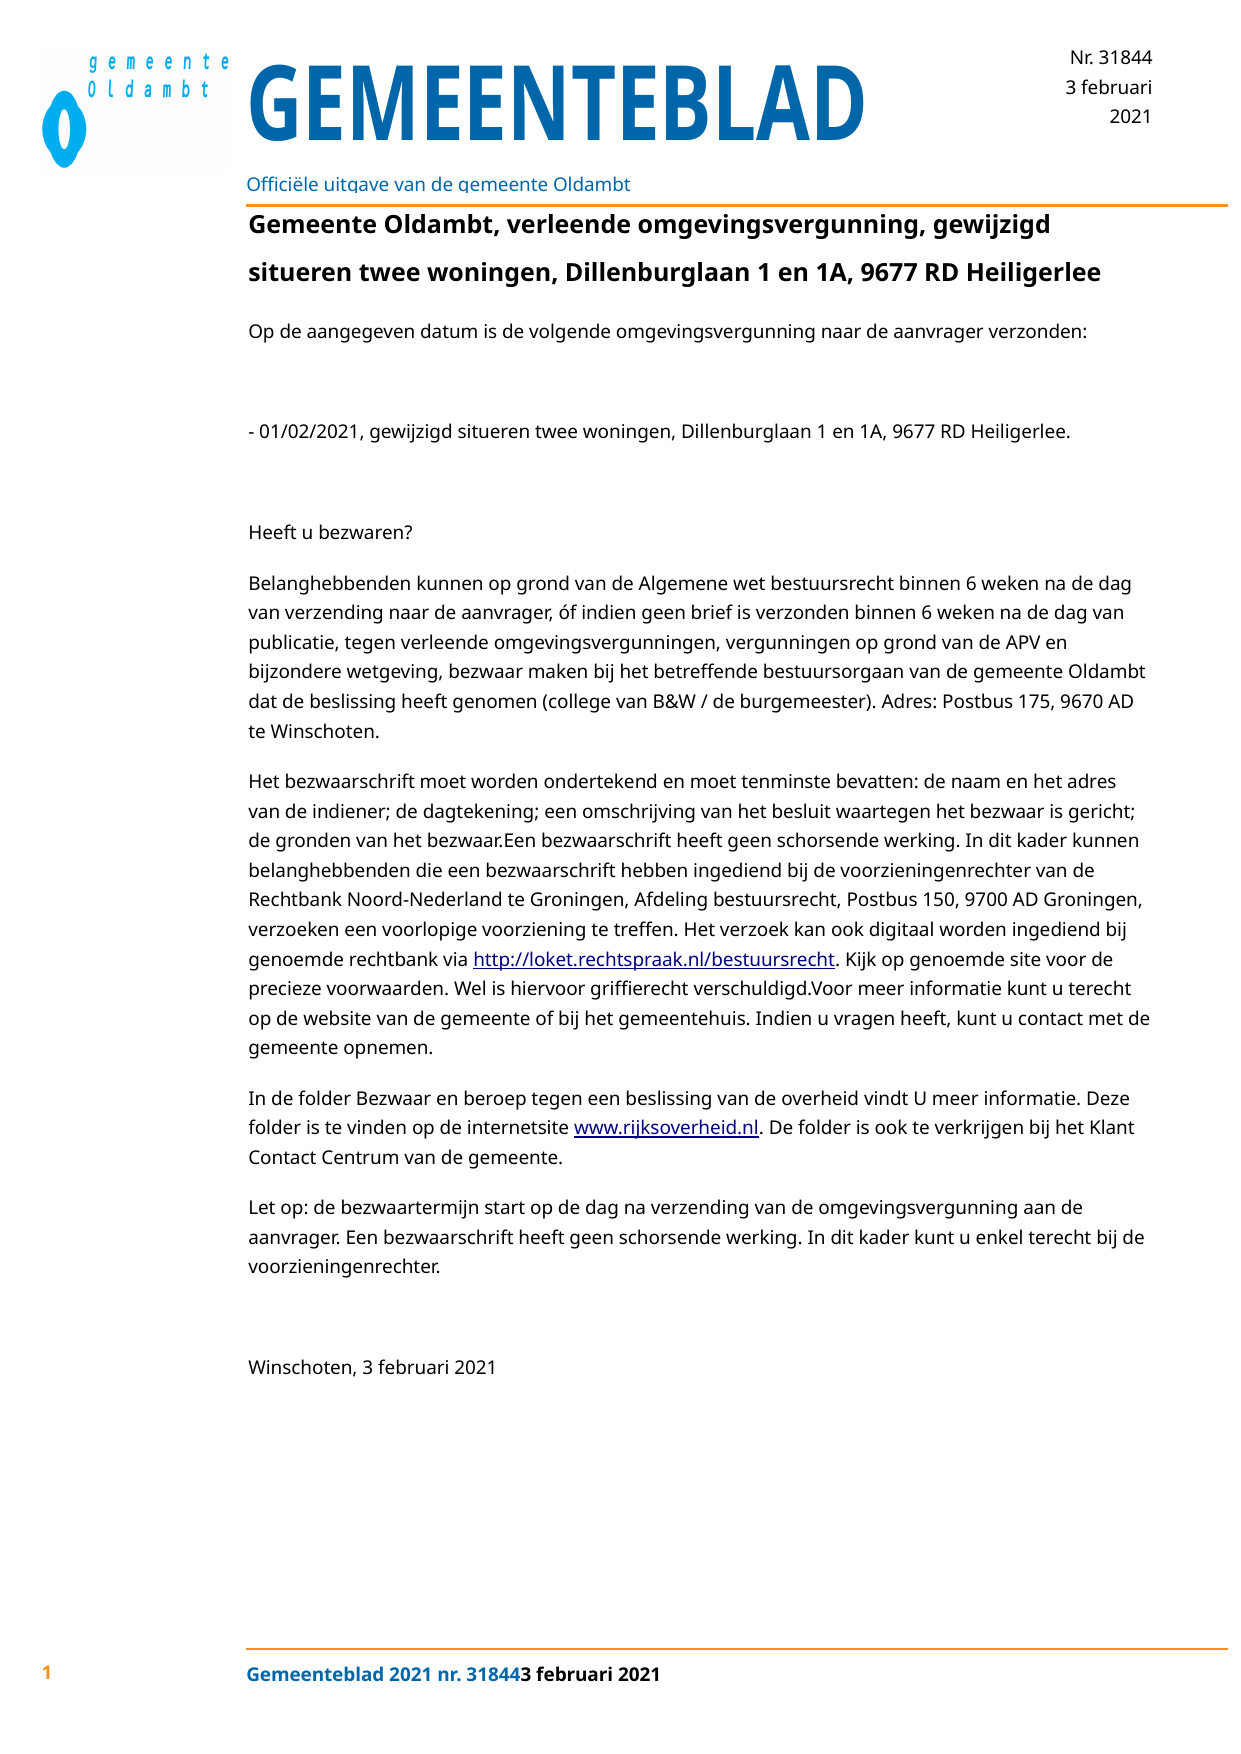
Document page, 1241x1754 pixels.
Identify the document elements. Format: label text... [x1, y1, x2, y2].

picture [41, 47, 231, 172]
text In de folder Bezwaar en beroep tegen een beslissing van de overheid vindt U meer informatie. Deze folder is te vinden op de internetsite www.rijksoverheid.nl. De folder is ook te verkrijgen bij het Klant Contact Centrum van de gemeente. [248, 1085, 1152, 1170]
text Belanghebbenden kunnen op grond van de Algemene wet bestuursrecht binnen 6 weken na de dag van verzending naar de aanvrager, óf indien geen brief is verzonden binnen 6 weken na de dag van publicatie, tegen verleende omgevingsvergunningen, vergunningen op grond van de APV en bijzondere wetgeving, bezwaar maken bij het betreffende bestuursorgaan van de gemeente Oldambt dat de beslissing heeft genomen (college van B&W / de burgemeester). Adres: Postbus 175, 9670 AD te Winschoten. [248, 570, 1152, 744]
text Let op: de bezwaartermijn start op de dag na verzending van de omgevingsvergunning aan de aanvrager. Een bezwaarschrift heeft geen schorsende werking. In dit kader kunt u enkel terecht bij de voorzieningenrechter. [248, 1194, 1152, 1279]
text Het bezwaarschrift moet worden ondertekend en moet tenminste bevatten: de naam en het adres van de indiener; de dagtekening; een omschrijving van het besluit waartegen het bezwaar is gericht; de gronden van het bezwaar.Een bezwaarschrift heeft geen schorsende werking. In dit kader kunnen belanghebbenden die een bezwaarschrift hebben ingediend bij de voorzieningenrechter van de Rechtbank Noord-Nederland te Groningen, Afdeling bestuursrecht, Postbus 150, 9700 AD Groningen, verzoeken een voorlopige voorziening te treffen. Het verzoek kan ook digitaal worden ingediend bij genoemde rechtbank via http://loket.rechtspraak.nl/bestuursrecht. Kijk op genoemde site voor de precieze voorwaarden. Wel is hiervoor griffierecht verschuldigd.Voor meer informatie kunt u terecht op de website van de gemeente of bij het gemeentehuis. Indien u vragen heeft, kunt u contact met de gemeente opnemen. [248, 768, 1152, 1060]
text Heeft u bezwaren? [248, 519, 1152, 545]
text Winschoten, 3 februari 2021 [248, 1354, 1152, 1380]
text Op de aangegeven datum is de volgende omgevingsvergunning naar de aanvrager verzonden: [248, 318, 1152, 344]
text - 01/02/2021, gewijzigd situeren twee woningen, Dillenburglaan 1 en 1A, 9677 RD Heiligerlee. [248, 419, 1152, 444]
text Gemeente Oldambt, verleende omgevingsvergunning, gewijzigd situeren twee woningen, Dillenburglaan 1 en 1A, 9677 RD Heiligerlee [248, 207, 1152, 288]
